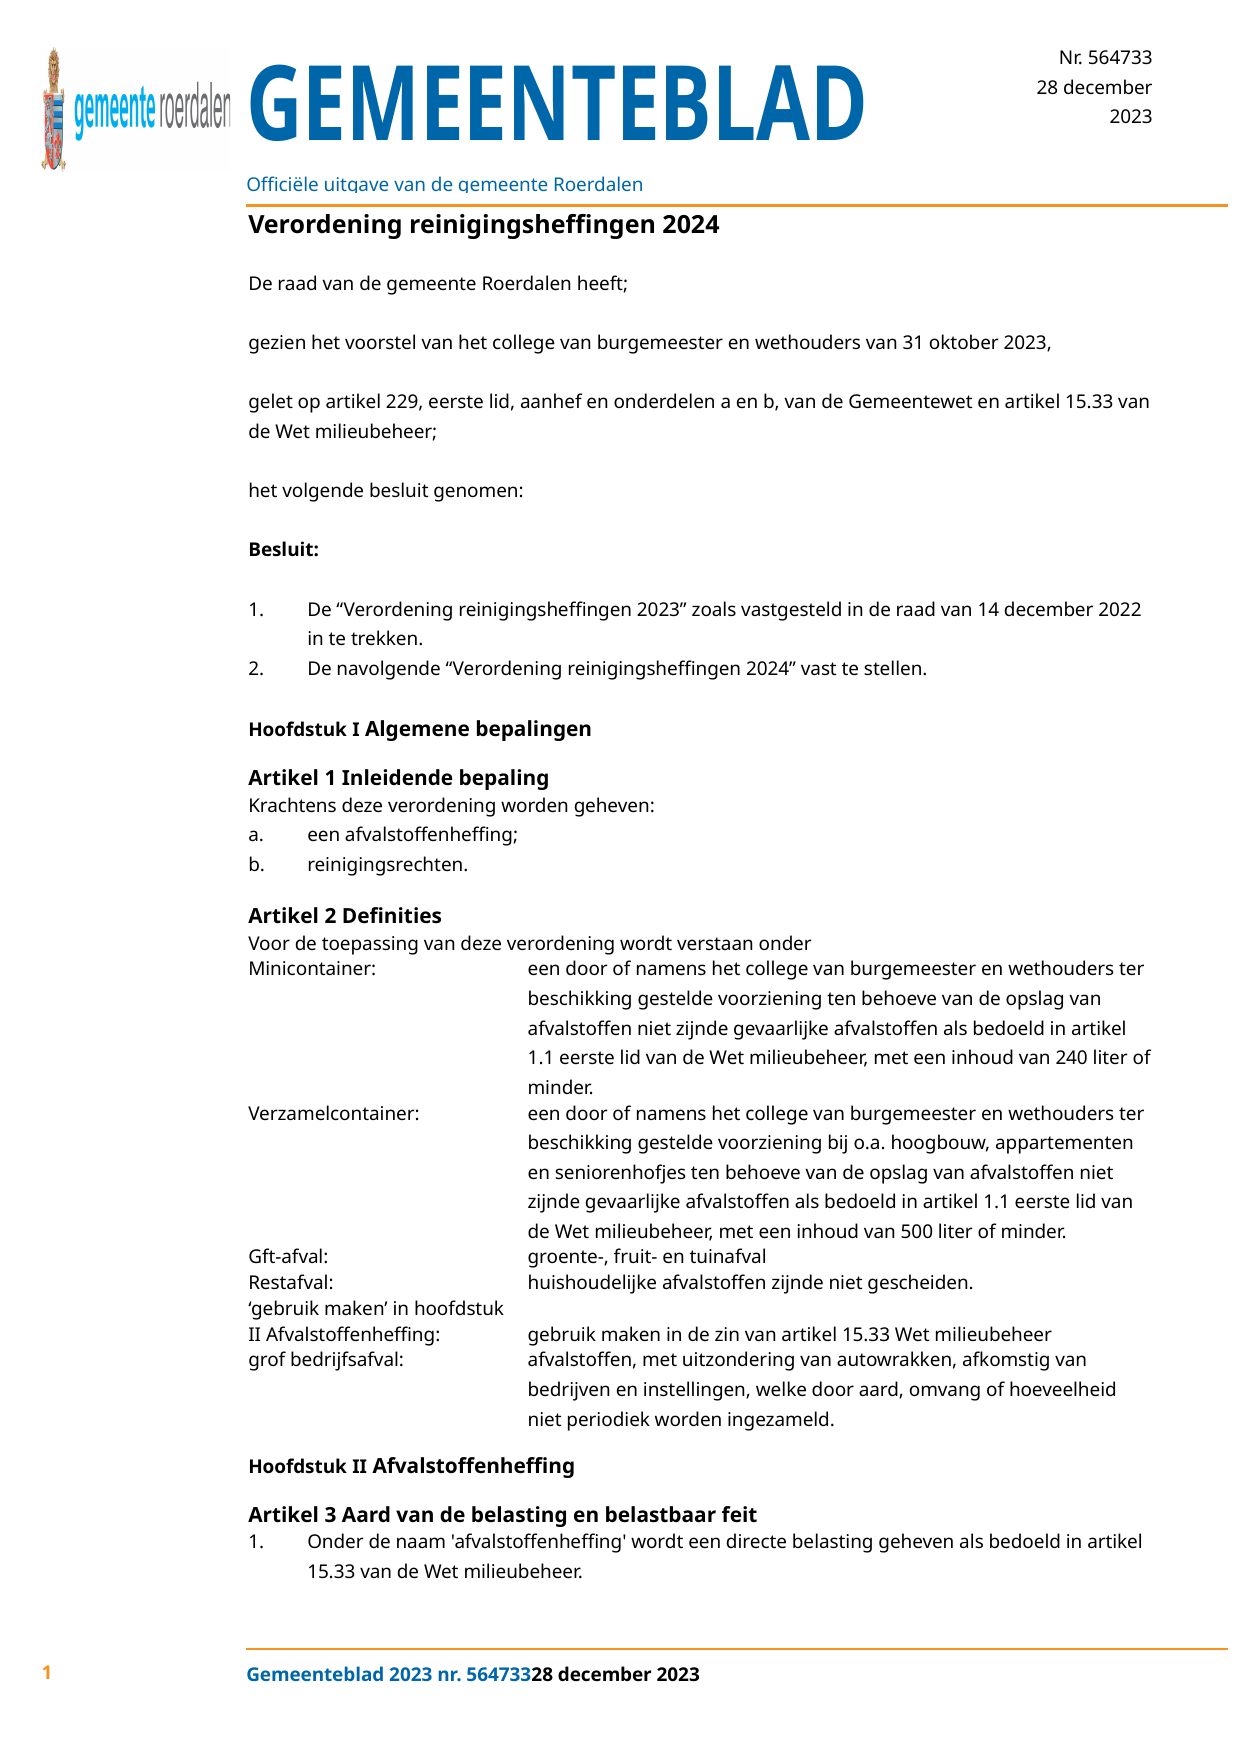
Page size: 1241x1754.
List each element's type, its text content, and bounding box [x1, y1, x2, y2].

text Artikel 1 Inleidende bepaling [248, 763, 1152, 792]
text De raad van de gemeente Roerdalen heeft; [248, 270, 1152, 296]
text Artikel 2 Definities [248, 901, 1152, 930]
table_cell grof bedrijfsafval: [248, 1347, 527, 1432]
table_cell een door of namens het college van burgemeester en wethouders ter beschikking gestelde voorziening ten behoeve van de opslag van afvalstoffen niet zijnde gevaarlijke afvalstoffen als bedoeld in artikel 1.1 eerste lid van de Wet milieubeheer, met een inhoud van 240 liter of minder. [528, 956, 1152, 1100]
table_cell Verzamelcontainer: [248, 1100, 527, 1244]
table_cell II Afvalstoffenheffing: [248, 1321, 527, 1347]
table_header Voor de toepassing van deze verordening wordt verstaan onder [248, 930, 1152, 956]
table_cell Minicontainer: [248, 956, 527, 1100]
text Artikel 3 Aard van de belasting en belastbaar feit [248, 1500, 1152, 1528]
table_cell gebruik maken in de zin van artikel 15.33 Wet milieubeheer [528, 1321, 1152, 1347]
list een afvalstoffenheffing; [248, 821, 1152, 847]
list reinigingsrechten. [248, 851, 1152, 877]
table_cell groente-, fruit- en tuinafval [528, 1244, 1152, 1269]
text gezien het voorstel van het college van burgemeester en wethouders van 31 oktober 2023, [248, 329, 1152, 355]
text Hoofdstuk II Afvalstoffenheffing [248, 1451, 1152, 1479]
table_cell een door of namens het college van burgemeester en wethouders ter beschikking gestelde voorziening bij o.a. hoogbouw, appartementen en seniorenhofjes ten behoeve van de opslag van afvalstoffen niet zijnde gevaarlijke afvalstoffen als bedoeld in artikel 1.1 eerste lid van de Wet milieubeheer, met een inhoud van 500 liter of minder. [528, 1100, 1152, 1244]
table_cell afvalstoffen, met uitzondering van autowrakken, afkomstig van bedrijven en instellingen, welke door aard, omvang of hoeveelheid niet periodiek worden ingezameld. [528, 1347, 1152, 1432]
picture [41, 47, 231, 172]
table_cell Restafval: [248, 1270, 527, 1295]
table_cell huishoudelijke afvalstoffen zijnde niet gescheiden. [528, 1270, 1152, 1295]
list Onder de naam 'afvalstoffenheffing' wordt een directe belasting geheven als bedoeld in artikel 15.33 van de Wet milieubeheer. [248, 1528, 1152, 1584]
table_cell [528, 1295, 1152, 1321]
table_cell ‘gebruik maken’ in hoofdstuk [248, 1295, 527, 1321]
list De “Verordening reinigingsheffingen 2023” zoals vastgesteld in de raad van 14 december 2022 in te trekken. [248, 596, 1152, 651]
list De navolgende “Verordening reinigingsheffingen 2024” vast te stellen. [248, 655, 1152, 681]
text het volgende besluit genomen: [248, 477, 1152, 503]
text gelet op artikel 229, eerste lid, aanhef en onderdelen a en b, van de Gemeentewet en artikel 15.33 van de Wet milieubeheer; [248, 389, 1152, 444]
text Verordening reinigingsheffingen 2024 [248, 207, 1152, 241]
text Hoofdstuk I Algemene bepalingen [248, 714, 1152, 742]
table_cell Gft-afval: [248, 1244, 527, 1269]
text Krachtens deze verordening worden geheven: [248, 792, 1152, 817]
text Besluit: [248, 537, 1152, 562]
